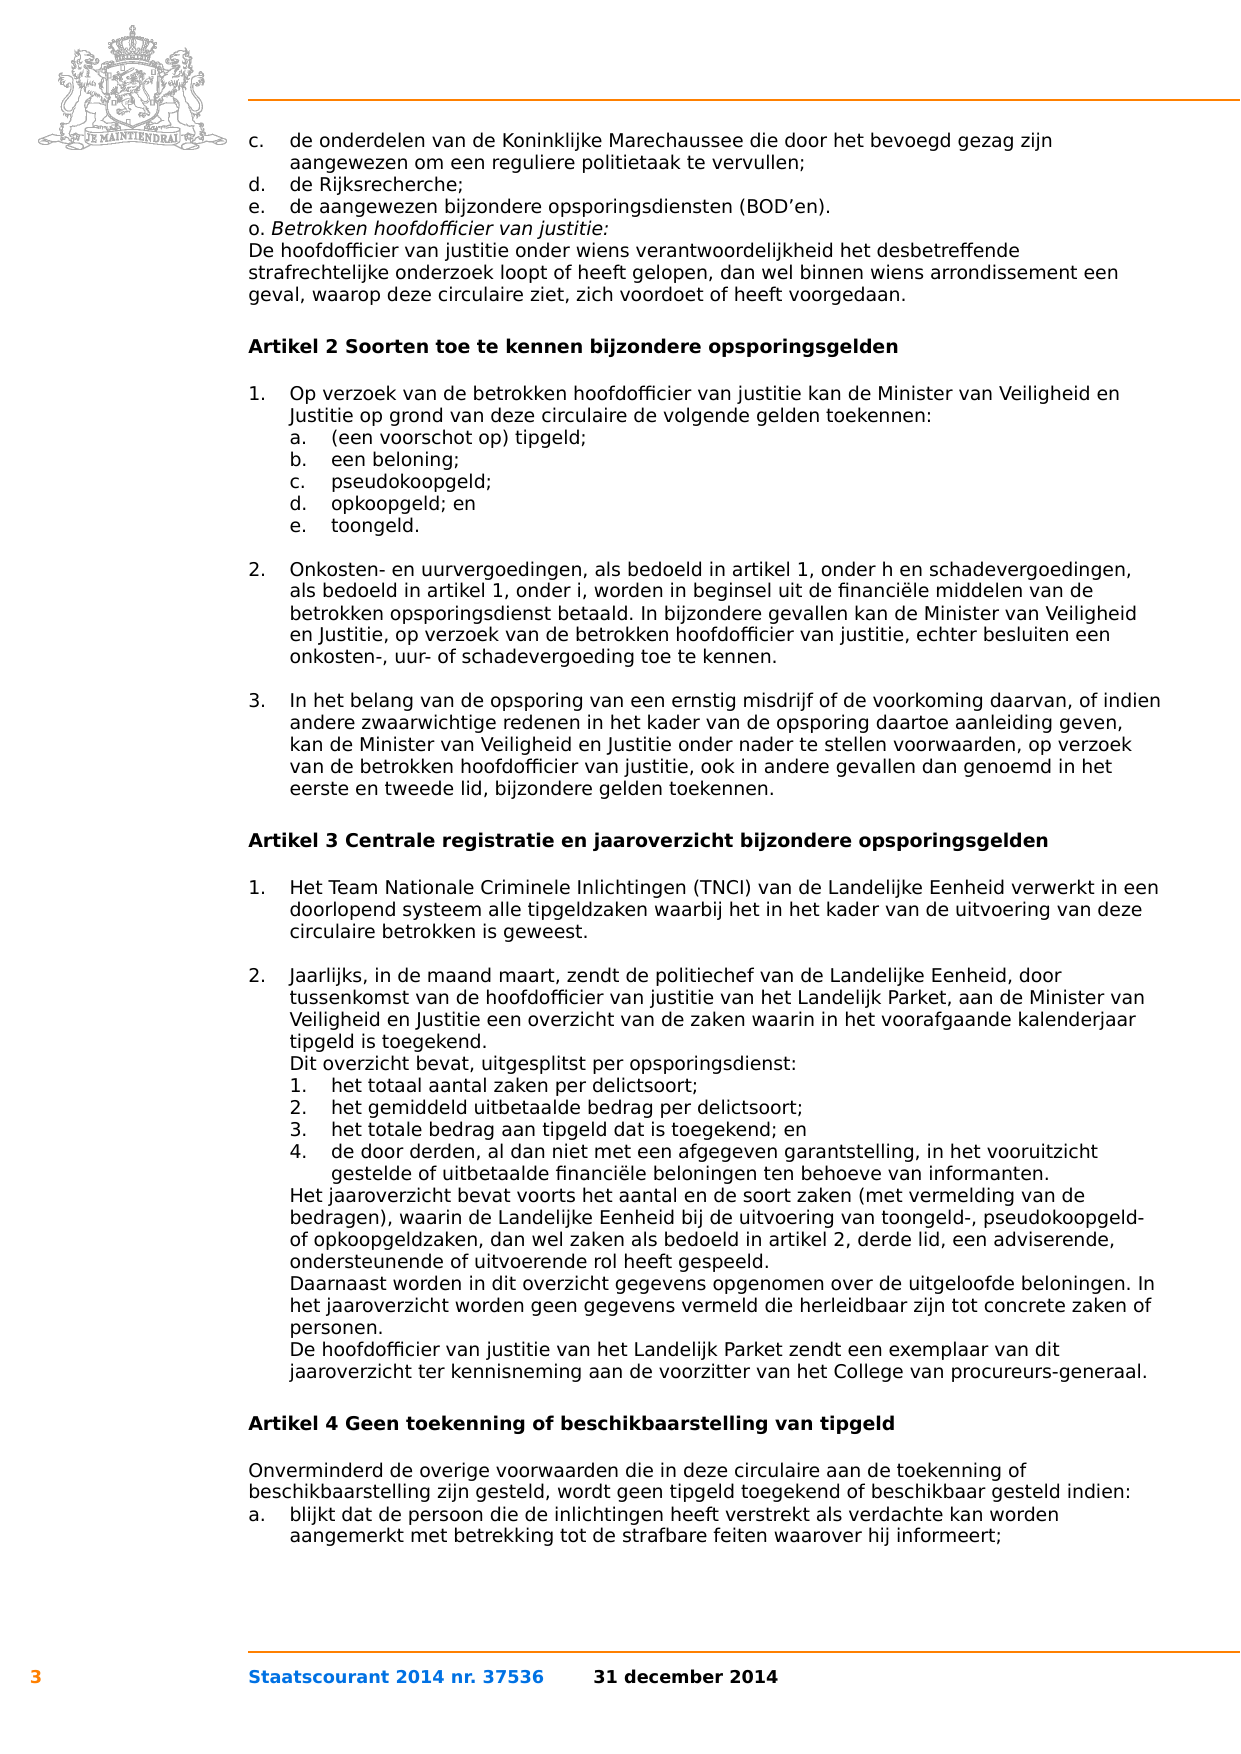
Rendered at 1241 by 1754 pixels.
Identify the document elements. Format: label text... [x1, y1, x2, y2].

subtitle Artikel 3 Centrale registratie en jaaroverzicht bijzondere opsporingsgelden [248, 830, 1163, 852]
text a. blijkt dat de persoon die de inlichtingen heeft verstrekt als verdachte kan worden aangemerkt met betrekking tot de strafbare feiten waarover hij informeert; [248, 1503, 1163, 1547]
text 1. het totaal aantal zaken per delictsoort; [289, 1075, 1163, 1097]
text 1. Het Team Nationale Criminele Inlichtingen (TNCI) van de Landelijke Eenheid verwerkt in een doorlopend systeem alle tipgeldzaken waarbij het in het kader van de uitvoering van deze circulaire betrokken is geweest. [248, 877, 1163, 943]
text c. de onderdelen van de Koninklijke Marechaussee die door het bevoegd gezag zijn aangewezen om een reguliere politietaak te vervullen; [248, 130, 1163, 174]
text 2. Jaarlijks, in de maand maart, zendt de politiechef van de Landelijke Eenheid, door tussenkomst van de hoofdofficier van justitie van het Landelijk Parket, aan de Minister van Veiligheid en Justitie een overzicht van de zaken waarin in het voorafgaande kalenderjaar tipgeld is toegekend. [248, 965, 1163, 1053]
text c. pseudokoopgeld; [289, 471, 1163, 493]
text 1. Op verzoek van de betrokken hoofdofficier van justitie kan de Minister van Veiligheid en Justitie op grond van deze circulaire de volgende gelden toekennen: [248, 383, 1163, 427]
text Het jaaroverzicht bevat voorts het aantal en de soort zaken (met vermelding van de bedragen), waarin de Landelijke Eenheid bij de uitvoering van toongeld-, pseudokoopgeld- of opkoopgeldzaken, dan wel zaken als bedoeld in artikel 2, derde lid, een adviserende, ondersteunende of uitvoerende rol heeft gespeeld. [289, 1185, 1163, 1273]
text De hoofdofficier van justitie van het Landelijk Parket zendt een exemplaar van dit jaaroverzicht ter kennisneming aan de voorzitter van het College van procureurs-generaal. [289, 1338, 1163, 1382]
text e. toongeld. [289, 514, 1163, 537]
subtitle Artikel 2 Soorten toe te kennen bijzondere opsporingsgelden [248, 336, 1163, 358]
text 4. de door derden, al dan niet met een afgegeven garantstelling, in het vooruitzicht gestelde of uitbetaalde financiële beloningen ten behoeve van informanten. [289, 1141, 1163, 1185]
picture [38, 25, 227, 150]
text d. opkoopgeld; en [289, 493, 1163, 514]
text 2. het gemiddeld uitbetaalde bedrag per delictsoort; [289, 1097, 1163, 1119]
text a. (een voorschot op) tipgeld; [289, 427, 1163, 449]
text Dit overzicht bevat, uitgesplitst per opsporingsdienst: [289, 1053, 1163, 1075]
text Onverminderd de overige voorwaarden die in deze circulaire aan de toekenning of beschikbaarstelling zijn gesteld, wordt geen tipgeld toegekend of beschikbaar gesteld indien: [248, 1459, 1163, 1503]
text Daarnaast worden in dit overzicht gegevens opgenomen over de uitgeloofde beloningen. In het jaaroverzicht worden geen gegevens vermeld die herleidbaar zijn tot concrete zaken of personen. [289, 1273, 1163, 1338]
text d. de Rijksrecherche; [248, 174, 1163, 196]
text b. een beloning; [289, 449, 1163, 471]
text De hoofdofficier van justitie onder wiens verantwoordelijkheid het desbetreffende strafrechtelijke onderzoek loopt of heeft gelopen, dan wel binnen wiens arrondissement een geval, waarop deze circulaire ziet, zich voordoet of heeft voorgedaan. [248, 240, 1163, 306]
text e. de aangewezen bijzondere opsporingsdiensten (BOD’en). [248, 196, 1163, 218]
subtitle Artikel 4 Geen toekenning of beschikbaarstelling van tipgeld [248, 1412, 1163, 1434]
text 3. het totale bedrag aan tipgeld dat is toegekend; en [289, 1119, 1163, 1141]
text 3. In het belang van de opsporing van een ernstig misdrijf of de voorkoming daarvan, of indien andere zwaarwichtige redenen in het kader van de opsporing daartoe aanleiding geven, kan de Minister van Veiligheid en Justitie onder nader te stellen voorwaarden, op verzoek van de betrokken hoofdofficier van justitie, ook in andere gevallen dan genoemd in het eerste en tweede lid, bijzondere gelden toekennen. [248, 690, 1163, 800]
text 2. Onkosten- en uurvergoedingen, als bedoeld in artikel 1, onder h en schadevergoedingen, als bedoeld in artikel 1, onder i, worden in beginsel uit de financiële middelen van de betrokken opsporingsdienst betaald. In bijzondere gevallen kan de Minister van Veiligheid en Justitie, op verzoek van de betrokken hoofdofficier van justitie, echter besluiten een onkosten-, uur- of schadevergoeding toe te kennen. [248, 558, 1163, 668]
text o. Betrokken hoofdofficier van justitie: [248, 218, 1163, 240]
